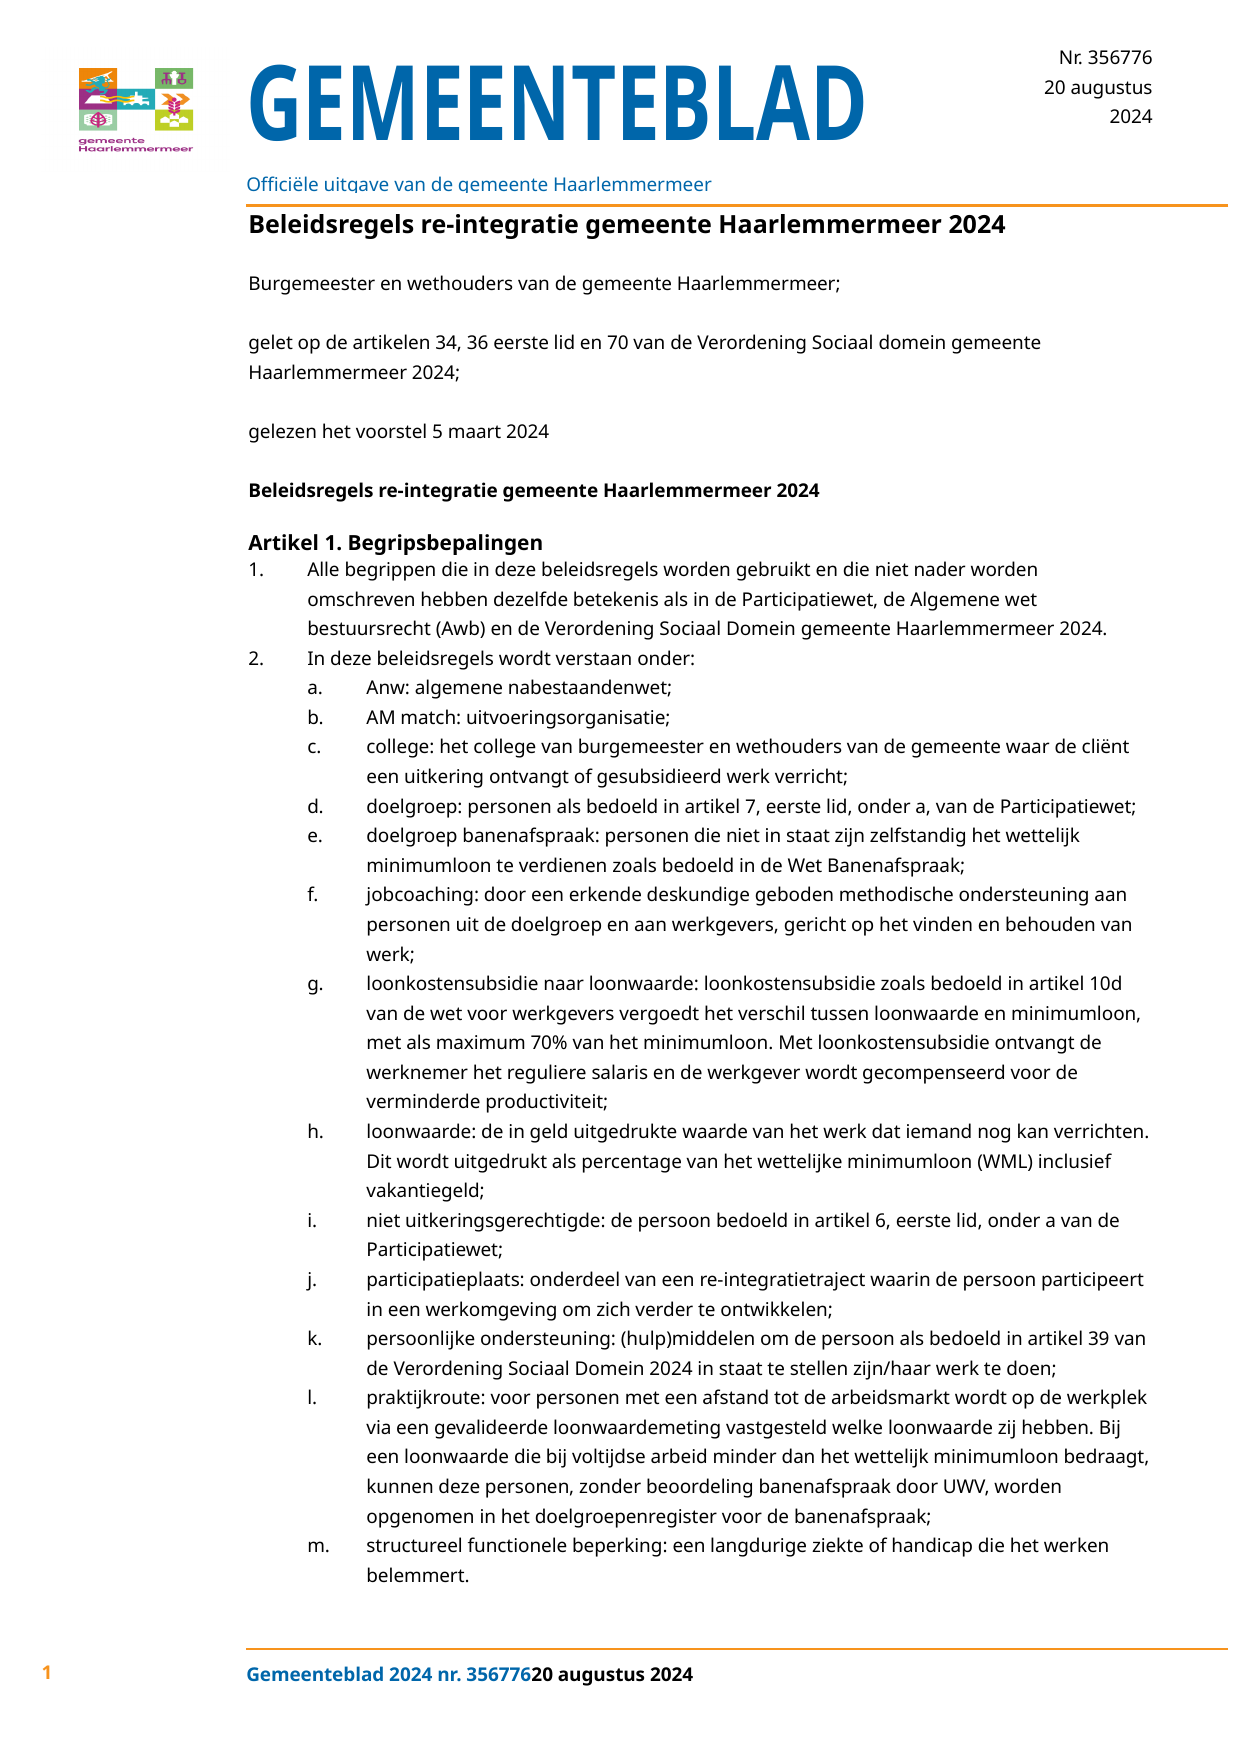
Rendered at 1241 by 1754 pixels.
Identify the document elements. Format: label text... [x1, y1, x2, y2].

text Burgemeester en wethouders van de gemeente Haarlemmermeer; [248, 270, 1152, 296]
list doelgroep: personen als bedoeld in artikel 7, eerste lid, onder a, van de Participatiewet; [307, 793, 1152, 819]
list Anw: algemene nabestaandenwet; [307, 674, 1152, 700]
text Artikel 1. Begripsbepalingen [248, 528, 1152, 556]
list loonwaarde: de in geld uitgedrukte waarde van het werk dat iemand nog kan verrichten. Dit wordt uitgedrukt als percentage van het wettelijke minimumloon (WML) inclusief vakantiegeld; [307, 1118, 1152, 1203]
text gelezen het voorstel 5 maart 2024 [248, 418, 1152, 444]
list college: het college van burgemeester en wethouders van de gemeente waar de cliënt een uitkering ontvangt of gesubsidieerd werk verricht; [307, 734, 1152, 789]
list persoonlijke ondersteuning: (hulp)middelen om de persoon als bedoeld in artikel 39 van de Verordening Sociaal Domein 2024 in staat te stellen zijn/haar werk te doen; [307, 1325, 1152, 1381]
list jobcoaching: door een erkende deskundige geboden methodische ondersteuning aan personen uit de doelgroep en aan werkgevers, gericht op het vinden en behouden van werk; [307, 882, 1152, 967]
list doelgroep banenafspraak: personen die niet in staat zijn zelfstandig het wettelijk minimumloon te verdienen zoals bedoeld in de Wet Banenafspraak; [307, 822, 1152, 878]
text gelet op de artikelen 34, 36 eerste lid en 70 van de Verordening Sociaal domein gemeente Haarlemmermeer 2024; [248, 329, 1152, 385]
list Alle begrippen die in deze beleidsregels worden gebruikt en die niet nader worden omschreven hebben dezelfde betekenis als in de Participatiewet, de Algemene wet bestuursrecht (Awb) en de Verordening Sociaal Domein gemeente Haarlemmermeer 2024. [248, 556, 1152, 641]
list structureel functionele beperking: een langdurige ziekte of handicap die het werken belemmert. [307, 1532, 1152, 1588]
list praktijkroute: voor personen met een afstand tot de arbeidsmarkt wordt op de werkplek via een gevalideerde loonwaardemeting vastgesteld welke loonwaarde zij hebben. Bij een loonwaarde die bij voltijdse arbeid minder dan het wettelijk minimumloon bedraagt, kunnen deze personen, zonder beoordeling banenafspraak door UWV, worden opgenomen in het doelgroepenregister voor de banenafspraak; [307, 1384, 1152, 1529]
list niet uitkeringsgerechtigde: de persoon bedoeld in artikel 6, eerste lid, onder a van de Participatiewet; [307, 1207, 1152, 1262]
text Beleidsregels re-integratie gemeente Haarlemmermeer 2024 [248, 207, 1152, 241]
list AM match: uitvoeringsorganisatie; [307, 704, 1152, 730]
list loonkostensubsidie naar loonwaarde: loonkostensubsidie zoals bedoeld in artikel 10d van de wet voor werkgevers vergoedt het verschil tussen loonwaarde en minimumloon, met als maximum 70% van het minimumloon. Met loonkostensubsidie ontvangt de werknemer het reguliere salaris en de werkgever wordt gecompenseerd voor de verminderde productiviteit; [307, 970, 1152, 1114]
list participatieplaats: onderdeel van een re-integratietraject waarin de persoon participeert in een werkomgeving om zich verder te ontwikkelen; [307, 1266, 1152, 1322]
picture [41, 47, 231, 172]
list In deze beleidsregels wordt verstaan onder: [248, 645, 1152, 671]
text Beleidsregels re-integratie gemeente Haarlemmermeer 2024 [248, 477, 1152, 503]
